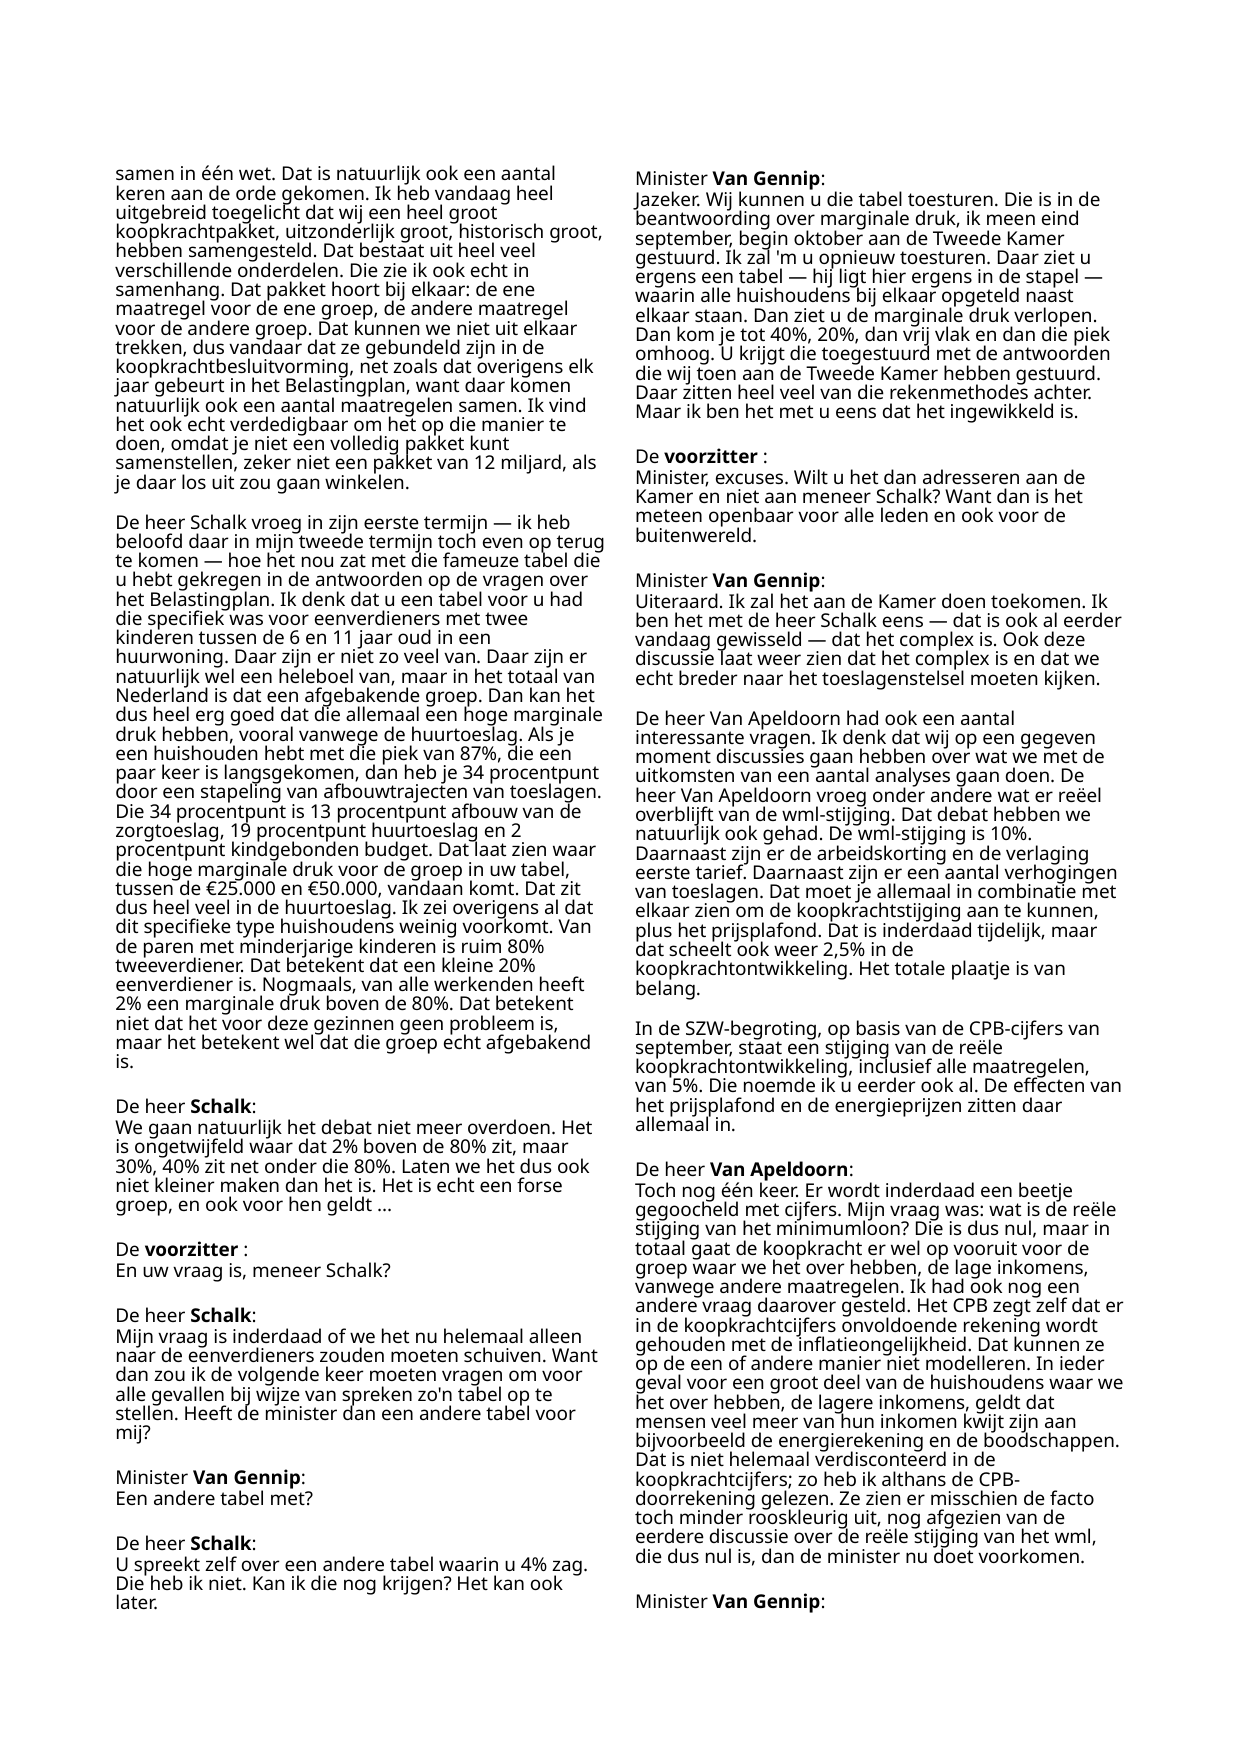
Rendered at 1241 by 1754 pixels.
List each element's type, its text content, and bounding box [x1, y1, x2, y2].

text Toch nog één keer. Er wordt inderdaad een beetje gegoocheld met cijfers. Mijn vraag was: wat is de reële stijging van het minimumloon? Die is dus nul, maar in totaal gaat de koopkracht er wel op vooruit voor de groep waar we het over hebben, de lage inkomens, vanwege andere maatregelen. Ik had ook nog een andere vraag daarover gesteld. Het CPB zegt zelf dat er in de koopkrachtcijfers onvoldoende rekening wordt gehouden met de inflatieongelijkheid. Dat kunnen ze op de een of andere manier niet modelleren. In ieder geval voor een groot deel van de huishoudens waar we het over hebben, de lagere inkomens, geldt dat mensen veel meer van hun inkomen kwijt zijn aan bijvoorbeeld de energierekening en de boodschappen. Dat is niet helemaal verdisconteerd in de koopkrachtcijfers; zo heb ik althans de CPB-doorrekening gelezen. Ze zien er misschien de facto toch minder rooskleurig uit, nog afgezien van de eerdere discussie over de reële stijging van het wml, die dus nul is, dan de minister nu doet voorkomen. [635, 1182, 1125, 1567]
text De heer Schalk: [115, 1302, 605, 1328]
text Minister Van Gennip: [115, 1464, 605, 1490]
text In de SZW-begroting, op basis van de CPB-cijfers van september, staat een stijging van de reële koopkrachtontwikkeling, inclusief alle maatregelen, van 5%. Die noemde ik u eerder ook al. De effecten van het prijsplafond en de energieprijzen zitten daar allemaal in. [635, 1019, 1125, 1135]
text De heer Van Apeldoorn: [635, 1156, 1125, 1182]
text Jazeker. Wij kunnen u die tabel toesturen. Die is in de beantwoording over marginale druk, ik meen eind september, begin oktober aan de Tweede Kamer gestuurd. Ik zal 'm u opnieuw toesturen. Daar ziet u ergens een tabel — hij ligt hier ergens in de stapel — waarin alle huishoudens bij elkaar opgeteld naast elkaar staan. Dan ziet u de marginale druk verlopen. Dan kom je tot 40%, 20%, dan vrij vlak en dan die piek omhoog. U krijgt die toegestuurd met de antwoorden die wij toen aan de Tweede Kamer hebben gestuurd. Daar zitten heel veel van die rekenmethodes achter. Maar ik ben het met u eens dat het ingewikkeld is. [635, 191, 1125, 422]
text De voorzitter : [115, 1236, 605, 1262]
text We gaan natuurlijk het debat niet meer overdoen. Het is ongetwijfeld waar dat 2% boven de 80% zit, maar 30%, 40% zit net onder die 80%. Laten we het dus ook niet kleiner maken dan het is. Het is echt een forse groep, en ook voor hen geldt ... [115, 1119, 605, 1215]
text U spreekt zelf over een andere tabel waarin u 4% zag. Die heb ik niet. Kan ik die nog krijgen? Het kan ook later. [115, 1556, 605, 1614]
text Minister, excuses. Wilt u het dan adresseren aan de Kamer en niet aan meneer Schalk? Want dan is het meteen openbaar voor alle leden en ook voor de buitenwereld. [635, 469, 1125, 546]
text De heer Van Apeldoorn had ook een aantal interessante vragen. Ik denk dat wij op een gegeven moment discussies gaan hebben over wat we met de uitkomsten van een aantal analyses gaan doen. De heer Van Apeldoorn vroeg onder andere wat er reëel overblijft van de wml-stijging. Dat debat hebben we natuurlijk ook gehad. De wml-stijging is 10%. Daarnaast zijn er de arbeidskorting en de verlaging eerste tarief. Daarnaast zijn er een aantal verhogingen van toeslagen. Dat moet je allemaal in combinatie met elkaar zien om de koopkrachtstijging aan te kunnen, plus het prijsplafond. Dat is inderdaad tijdelijk, maar dat scheelt ook weer 2,5% in de koopkrachtontwikkeling. Het totale plaatje is van belang. [635, 710, 1125, 999]
text De heer Schalk vroeg in zijn eerste termijn — ik heb beloofd daar in mijn tweede termijn toch even op terug te komen — hoe het nou zat met die fameuze tabel die u hebt gekregen in de antwoorden op de vragen over het Belastingplan. Ik denk dat u een tabel voor u had die specifiek was voor eenverdieners met twee kinderen tussen de 6 en 11 jaar oud in een huurwoning. Daar zijn er niet zo veel van. Daar zijn er natuurlijk wel een heleboel van, maar in het totaal van Nederland is dat een afgebakende groep. Dan kan het dus heel erg goed dat die allemaal een hoge marginale druk hebben, vooral vanwege de huurtoeslag. Als je een huishouden hebt met die piek van 87%, die een paar keer is langsgekomen, dan heb je 34 procentpunt door een stapeling van afbouwtrajecten van toeslagen. Die 34 procentpunt is 13 procentpunt afbouw van de zorgtoeslag, 19 procentpunt huurtoeslag en 2 procentpunt kindgebonden budget. Dat laat zien waar die hoge marginale druk voor de groep in uw tabel, tussen de €25.000 en €50.000, vandaan komt. Dat zit dus heel veel in de huurtoeslag. Ik zei overigens al dat dit specifieke type huishoudens weinig voorkomt. Van de paren met minderjarige kinderen is ruim 80% tweeverdiener. Dat betekent dat een kleine 20% eenverdiener is. Nogmaals, van alle werkenden heeft 2% een marginale druk boven de 80%. Dat betekent niet dat het voor deze gezinnen geen probleem is, maar het betekent wel dat die groep echt afgebakend is. [115, 514, 605, 1072]
text Minister Van Gennip: [635, 1588, 1125, 1614]
text Mijn vraag is inderdaad of we het nu helemaal alleen naar de eenverdieners zouden moeten schuiven. Want dan zou ik de volgende keer moeten vragen om voor alle gevallen bij wijze van spreken zo'n tabel op te stellen. Heeft de minister dan een andere tabel voor mij? [115, 1328, 605, 1443]
text samen in één wet. Dat is natuurlijk ook een aantal keren aan de orde gekomen. Ik heb vandaag heel uitgebreid toegelicht dat wij een heel groot koopkrachtpakket, uitzonderlijk groot, historisch groot, hebben samengesteld. Dat bestaat uit heel veel verschillende onderdelen. Die zie ik ook echt in samenhang. Dat pakket hoort bij elkaar: de ene maatregel voor de ene groep, de andere maatregel voor de andere groep. Dat kunnen we niet uit elkaar trekken, dus vandaar dat ze gebundeld zijn in de koopkrachtbesluitvorming, net zoals dat overigens elk jaar gebeurt in het Belastingplan, want daar komen natuurlijk ook een aantal maatregelen samen. Ik vind het ook echt verdedigbaar om het op die manier te doen, omdat je niet een volledig pakket kunt samenstellen, zeker niet een pakket van 12 miljard, als je daar los uit zou gaan winkelen. [115, 165, 605, 493]
text De heer Schalk: [115, 1530, 605, 1556]
text Minister Van Gennip: [635, 567, 1125, 593]
text En uw vraag is, meneer Schalk? [115, 1262, 605, 1281]
text Een andere tabel met? [115, 1490, 605, 1509]
text De heer Schalk: [115, 1093, 605, 1119]
text De voorzitter : [635, 443, 1125, 469]
text Minister Van Gennip: [635, 165, 1125, 191]
text Uiteraard. Ik zal het aan de Kamer doen toekomen. Ik ben het met de heer Schalk eens — dat is ook al eerder vandaag gewisseld — dat het complex is. Ook deze discussie laat weer zien dat het complex is en dat we echt breder naar het toeslagenstelsel moeten kijken. [635, 593, 1125, 689]
